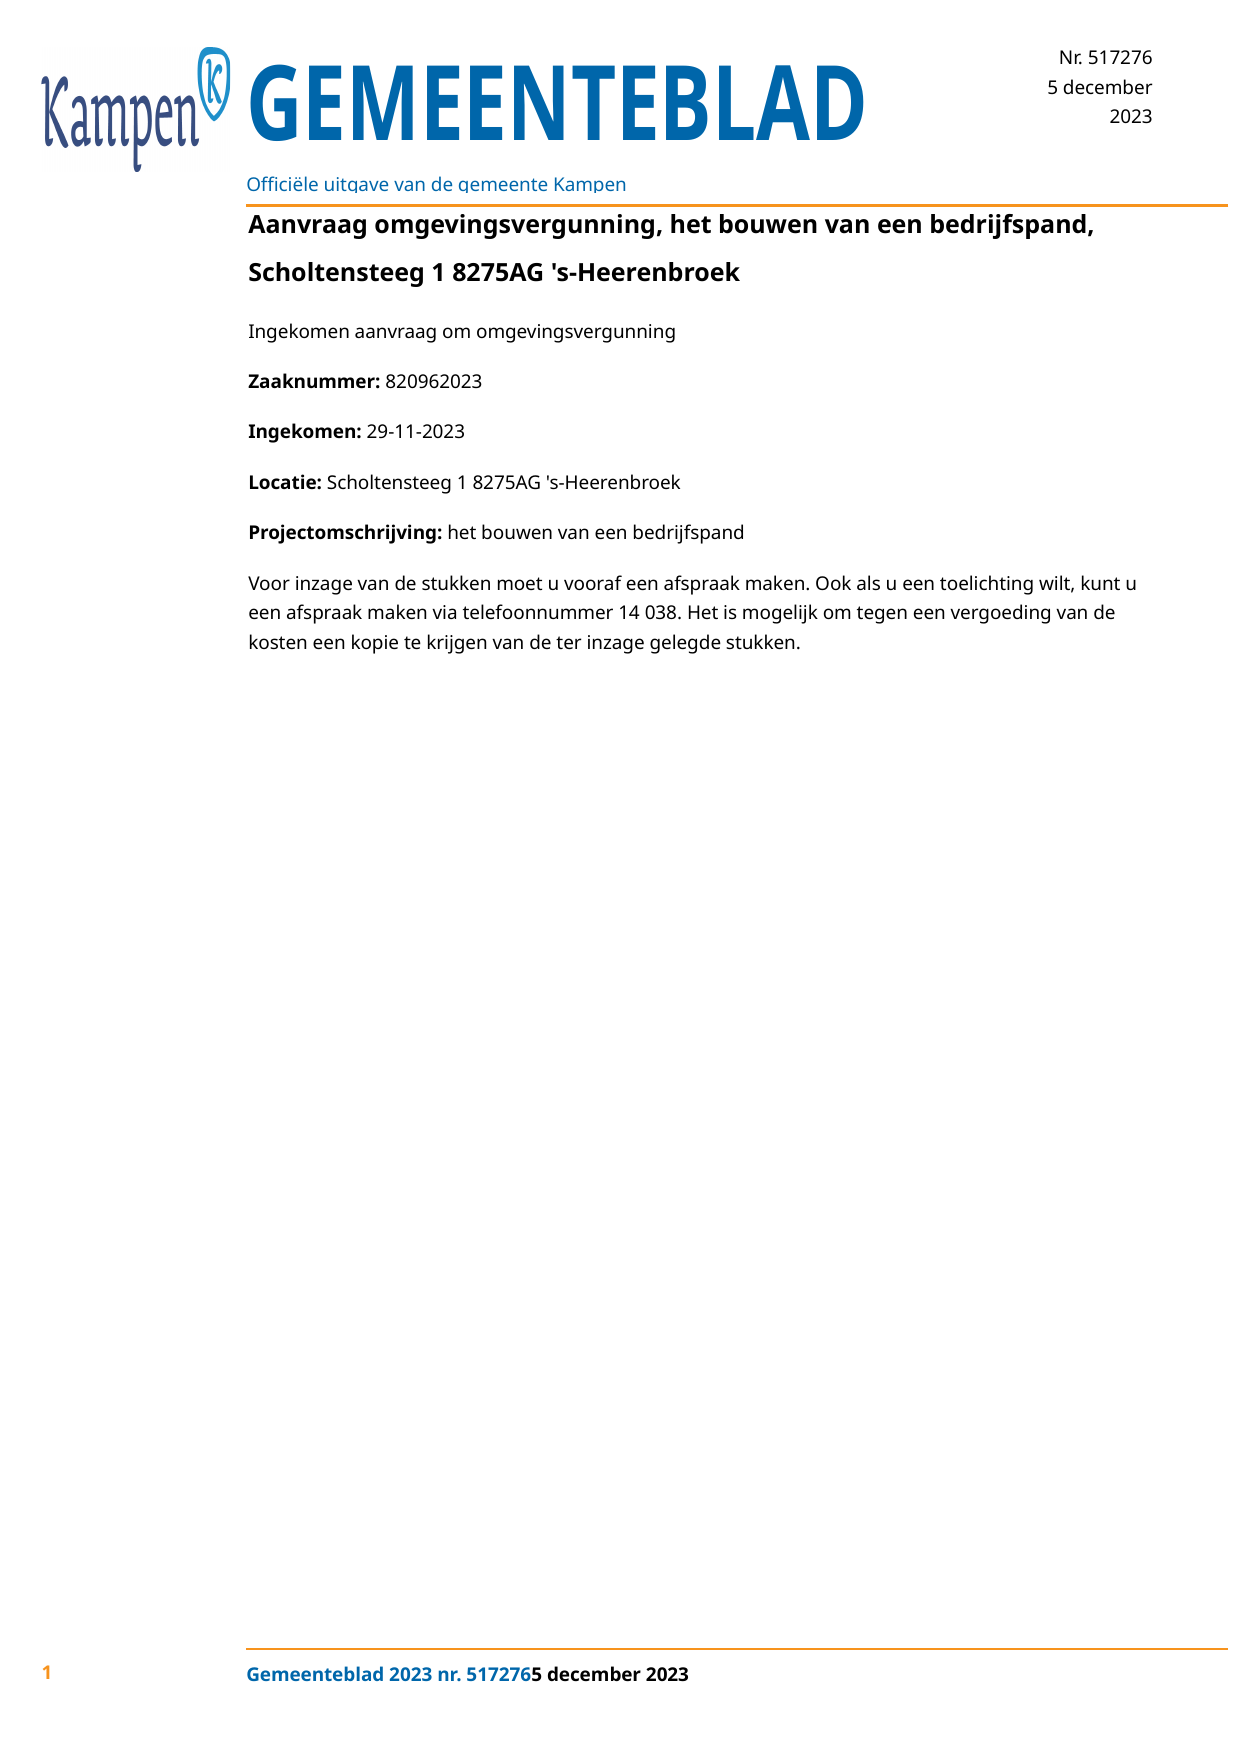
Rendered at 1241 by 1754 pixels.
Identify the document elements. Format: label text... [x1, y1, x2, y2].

text Ingekomen aanvraag om omgevingsvergunning [248, 318, 1152, 344]
text Locatie: Scholtensteeg 1 8275AG 's-Heerenbroek [248, 469, 1152, 495]
text Projectomschrijving: het bouwen van een bedrijfspand [248, 519, 1152, 545]
text Ingekomen: 29-11-2023 [248, 419, 1152, 444]
text Zaaknummer: 820962023 [248, 368, 1152, 394]
text Aanvraag omgevingsvergunning, het bouwen van een bedrijfspand, Scholtensteeg 1 8275AG 's-Heerenbroek [248, 207, 1152, 288]
picture [41, 47, 231, 172]
text Voor inzage van de stukken moet u vooraf een afspraak maken. Ook als u een toelichting wilt, kunt u een afspraak maken via telefoonnummer 14 038. Het is mogelijk om tegen een vergoeding van de kosten een kopie te krijgen van de ter inzage gelegde stukken. [248, 570, 1152, 655]
